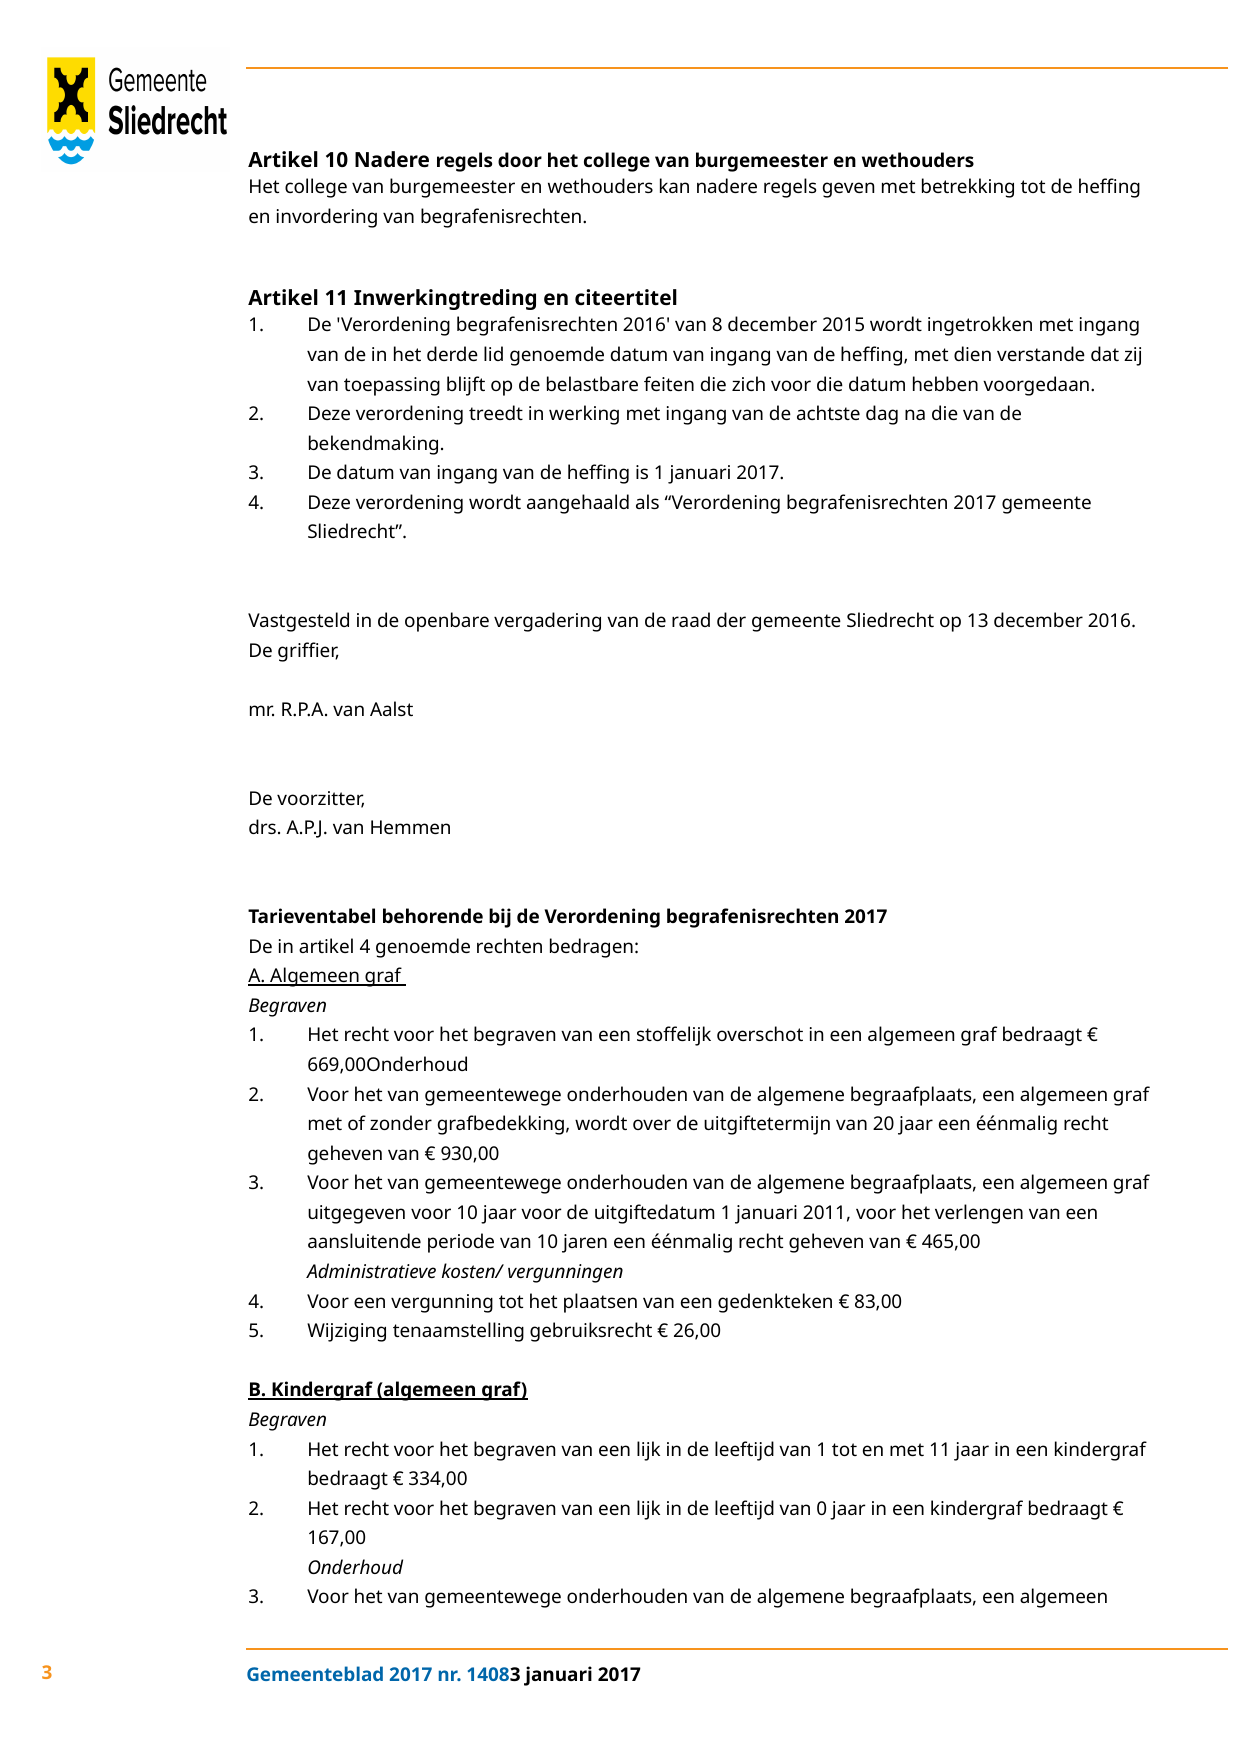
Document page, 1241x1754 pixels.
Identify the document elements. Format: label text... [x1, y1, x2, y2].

list Voor het van gemeentewege onderhouden van de algemene begraafplaats, een algemeen graf uitgegeven voor 10 jaar voor de uitgiftedatum 1 januari 2011, voor het verlengen van een aansluitende periode van 10 jaren een éénmalig recht geheven van € 465,00 [248, 1169, 1152, 1254]
list De datum van ingang van de heffing is 1 januari 2017. [248, 459, 1152, 485]
list Voor het van gemeentewege onderhouden van de algemene begraafplaats, een algemeen graf met of zonder grafbedekking, wordt over de uitgiftetermijn van 20 jaar een éénmalig recht geheven van € 930,00 [248, 1081, 1152, 1166]
text De voorzitter, [248, 785, 1152, 811]
text Het college van burgemeester en wethouders kan nadere regels geven met betrekking tot de heffing en invordering van begrafenisrechten. [248, 174, 1152, 229]
list De 'Verordening begrafenisrechten 2016' van 8 december 2015 wordt ingetrokken met ingang van de in het derde lid genoemde datum van ingang van de heffing, met dien verstande dat zij van toepassing blijft op de belastbare feiten die zich voor die datum hebben voorgedaan. [248, 312, 1152, 397]
list Deze verordening treedt in werking met ingang van de achtste dag na die van de bekendmaking. [248, 400, 1152, 456]
picture [41, 47, 231, 172]
text De in artikel 4 genoemde rechten bedragen: [248, 933, 1152, 959]
list Het recht voor het begraven van een lijk in de leeftijd van 1 tot en met 11 jaar in een kindergraf bedraagt € 334,00 [248, 1436, 1152, 1491]
list Het recht voor het begraven van een lijk in de leeftijd van 0 jaar in een kindergraf bedraagt € 167,00 [248, 1495, 1152, 1550]
list Voor het van gemeentewege onderhouden van de algemene begraafplaats, een algemeen [248, 1584, 1152, 1609]
text Vastgesteld in de openbare vergadering van de raad der gemeente Sliedrecht op 13 december 2016. [248, 607, 1152, 633]
text Tarieventabel behorende bij de Verordening begrafenisrechten 2017 [248, 903, 1152, 929]
list Onderhoud [248, 1554, 1152, 1580]
text drs. A.P.J. van Hemmen [248, 814, 1152, 840]
text A. Algemeen graf [248, 962, 1152, 988]
list Wijziging tenaamstelling gebruiksrecht € 26,00 [248, 1317, 1152, 1343]
text Artikel 10 Nadere regels door het college van burgemeester en wethouders [248, 145, 1152, 174]
list Deze verordening wordt aangehaald als “Verordening begrafenisrechten 2017 gemeente Sliedrecht”. [248, 489, 1152, 544]
text Artikel 11 Inwerkingtreding en citeertitel [248, 283, 1152, 312]
list Voor een vergunning tot het plaatsen van een gedenkteken € 83,00 [248, 1288, 1152, 1314]
list Het recht voor het begraven van een stoffelijk overschot in een algemeen graf bedraagt € 669,00Onderhoud [248, 1022, 1152, 1077]
text De griffier, [248, 637, 1152, 663]
text Begraven [248, 992, 1152, 1018]
text B. Kindergraf (algemeen graf) [248, 1377, 1152, 1402]
text Begraven [248, 1406, 1152, 1432]
list Administratieve kosten/ vergunningen [248, 1258, 1152, 1284]
text mr. R.P.A. van Aalst [248, 696, 1152, 722]
